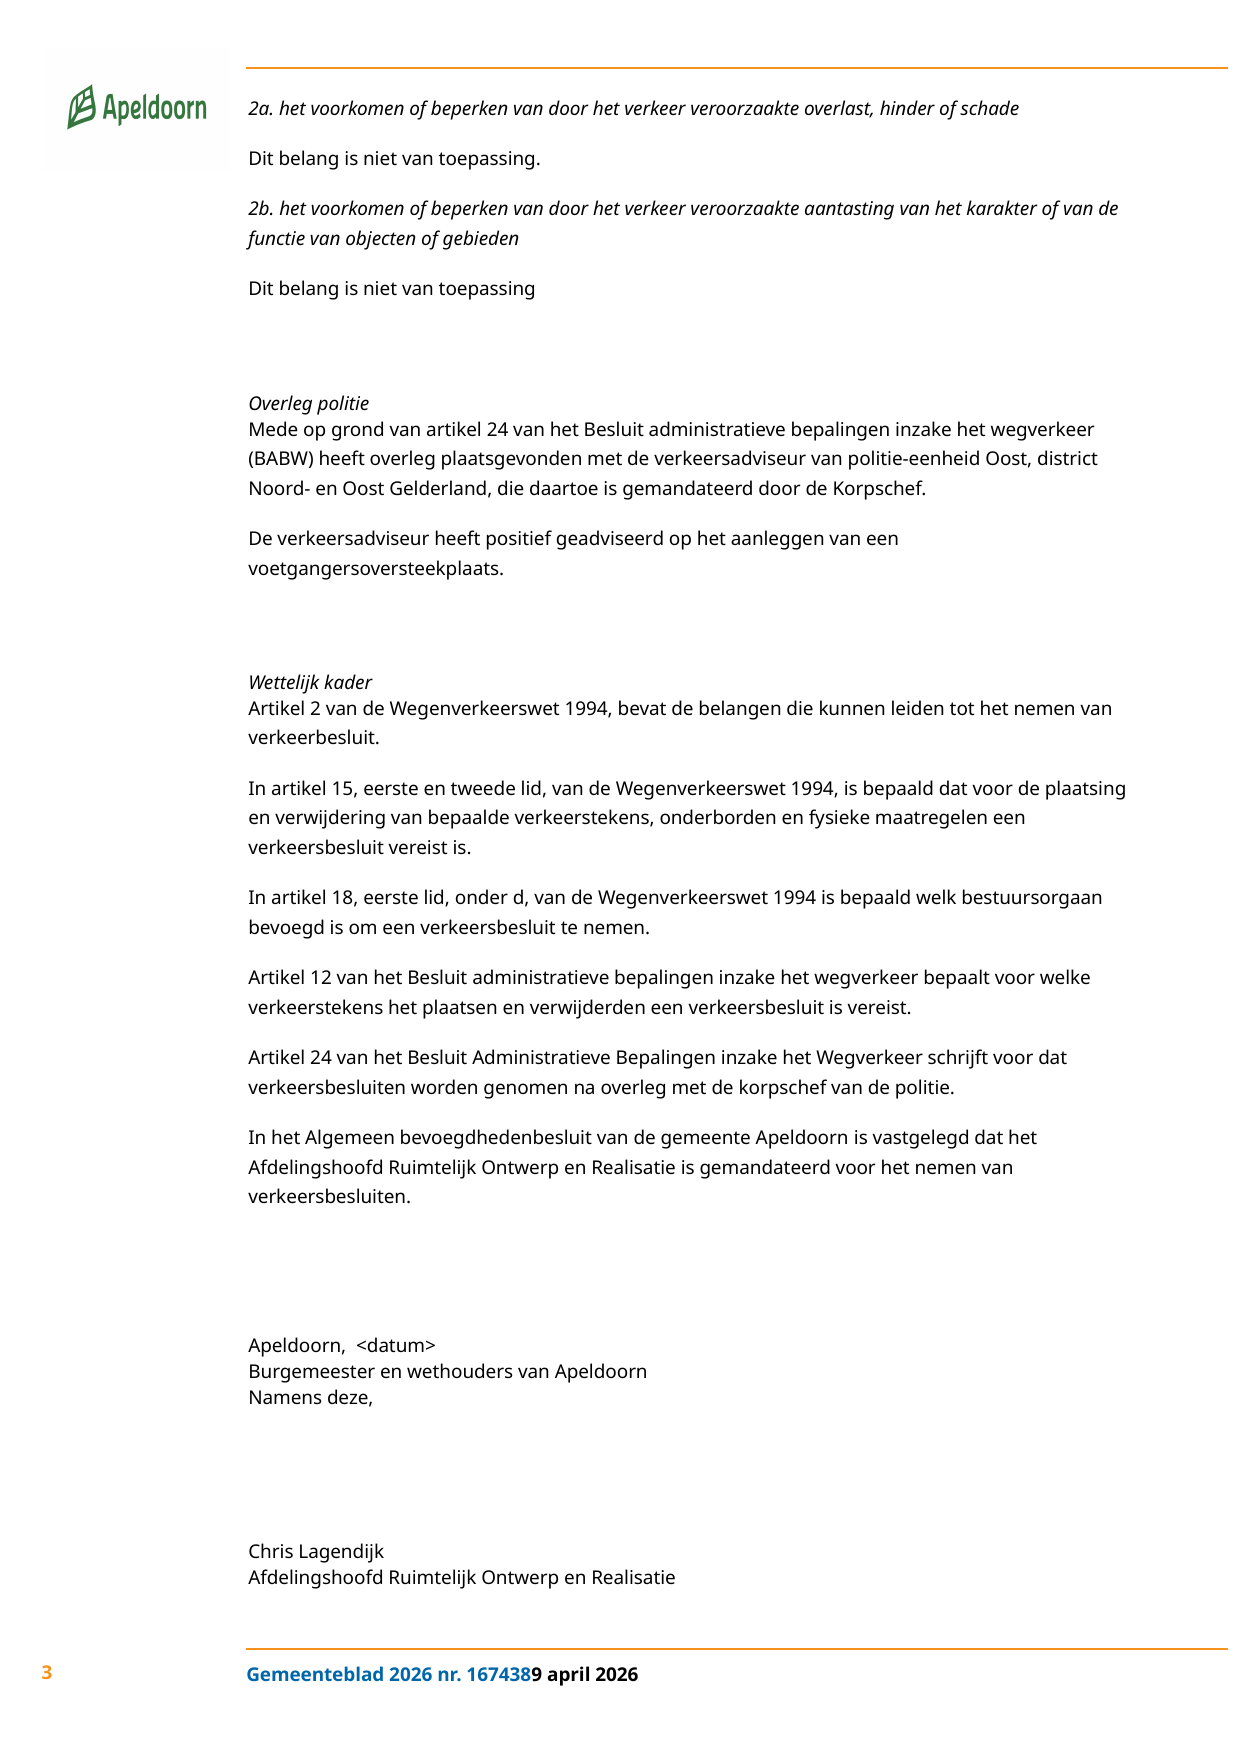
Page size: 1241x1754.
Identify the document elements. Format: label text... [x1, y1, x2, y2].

text Artikel 24 van het Besluit Administratieve Bepalingen inzake het Wegverkeer schrijft voor dat verkeersbesluiten worden genomen na overleg met de korpschef van de politie. [248, 1044, 1152, 1100]
text Afdelingshoofd Ruimtelijk Ontwerp en Realisatie [248, 1564, 1152, 1590]
text In artikel 15, eerste en tweede lid, van de Wegenverkeerswet 1994, is bepaald dat voor de plaatsing en verwijdering van bepaalde verkeerstekens, onderborden en fysieke maatregelen een verkeersbesluit vereist is. [248, 775, 1152, 860]
text Namens deze, [248, 1384, 1152, 1409]
text Burgemeester en wethouders van Apeldoorn [248, 1358, 1152, 1384]
text Chris Lagendijk [248, 1538, 1152, 1564]
text Dit belang is niet van toepassing [248, 276, 1152, 301]
picture [41, 47, 231, 172]
text Overleg politie [248, 390, 1152, 416]
text In artikel 18, eerste lid, onder d, van de Wegenverkeerswet 1994 is bepaald welk bestuursorgaan bevoegd is om een verkeersbesluit te nemen. [248, 884, 1152, 940]
text Mede op grond van artikel 24 van het Besluit administratieve bepalingen inzake het wegverkeer (BABW) heeft overleg plaatsgevonden met de verkeersadviseur van politie-eenheid Oost, district Noord- en Oost Gelderland, die daartoe is gemandateerd door de Korpschef. [248, 416, 1152, 501]
text Apeldoorn, <datum> [248, 1332, 1152, 1358]
text Wettelijk kader [248, 669, 1152, 695]
text Artikel 12 van het Besluit administratieve bepalingen inzake het wegverkeer bepaalt voor welke verkeerstekens het plaatsen en verwijderden een verkeersbesluit is vereist. [248, 964, 1152, 1020]
text De verkeersadviseur heeft positief geadviseerd op het aanleggen van een voetgangersoversteekplaats. [248, 525, 1152, 581]
text Artikel 2 van de Wegenverkeerswet 1994, bevat de belangen die kunnen leiden tot het nemen van verkeerbesluit. [248, 695, 1152, 750]
text 2a. het voorkomen of beperken van door het verkeer veroorzaakte overlast, hinder of schade [248, 95, 1152, 121]
text In het Algemeen bevoegdhedenbesluit van de gemeente Apeldoorn is vastgelegd dat het Afdelingshoofd Ruimtelijk Ontwerp en Realisatie is gemandateerd voor het nemen van verkeersbesluiten. [248, 1124, 1152, 1209]
text 2b. het voorkomen of beperken van door het verkeer veroorzaakte aantasting van het karakter of van de functie van objecten of gebieden [248, 196, 1152, 251]
text Dit belang is niet van toepassing. [248, 145, 1152, 171]
